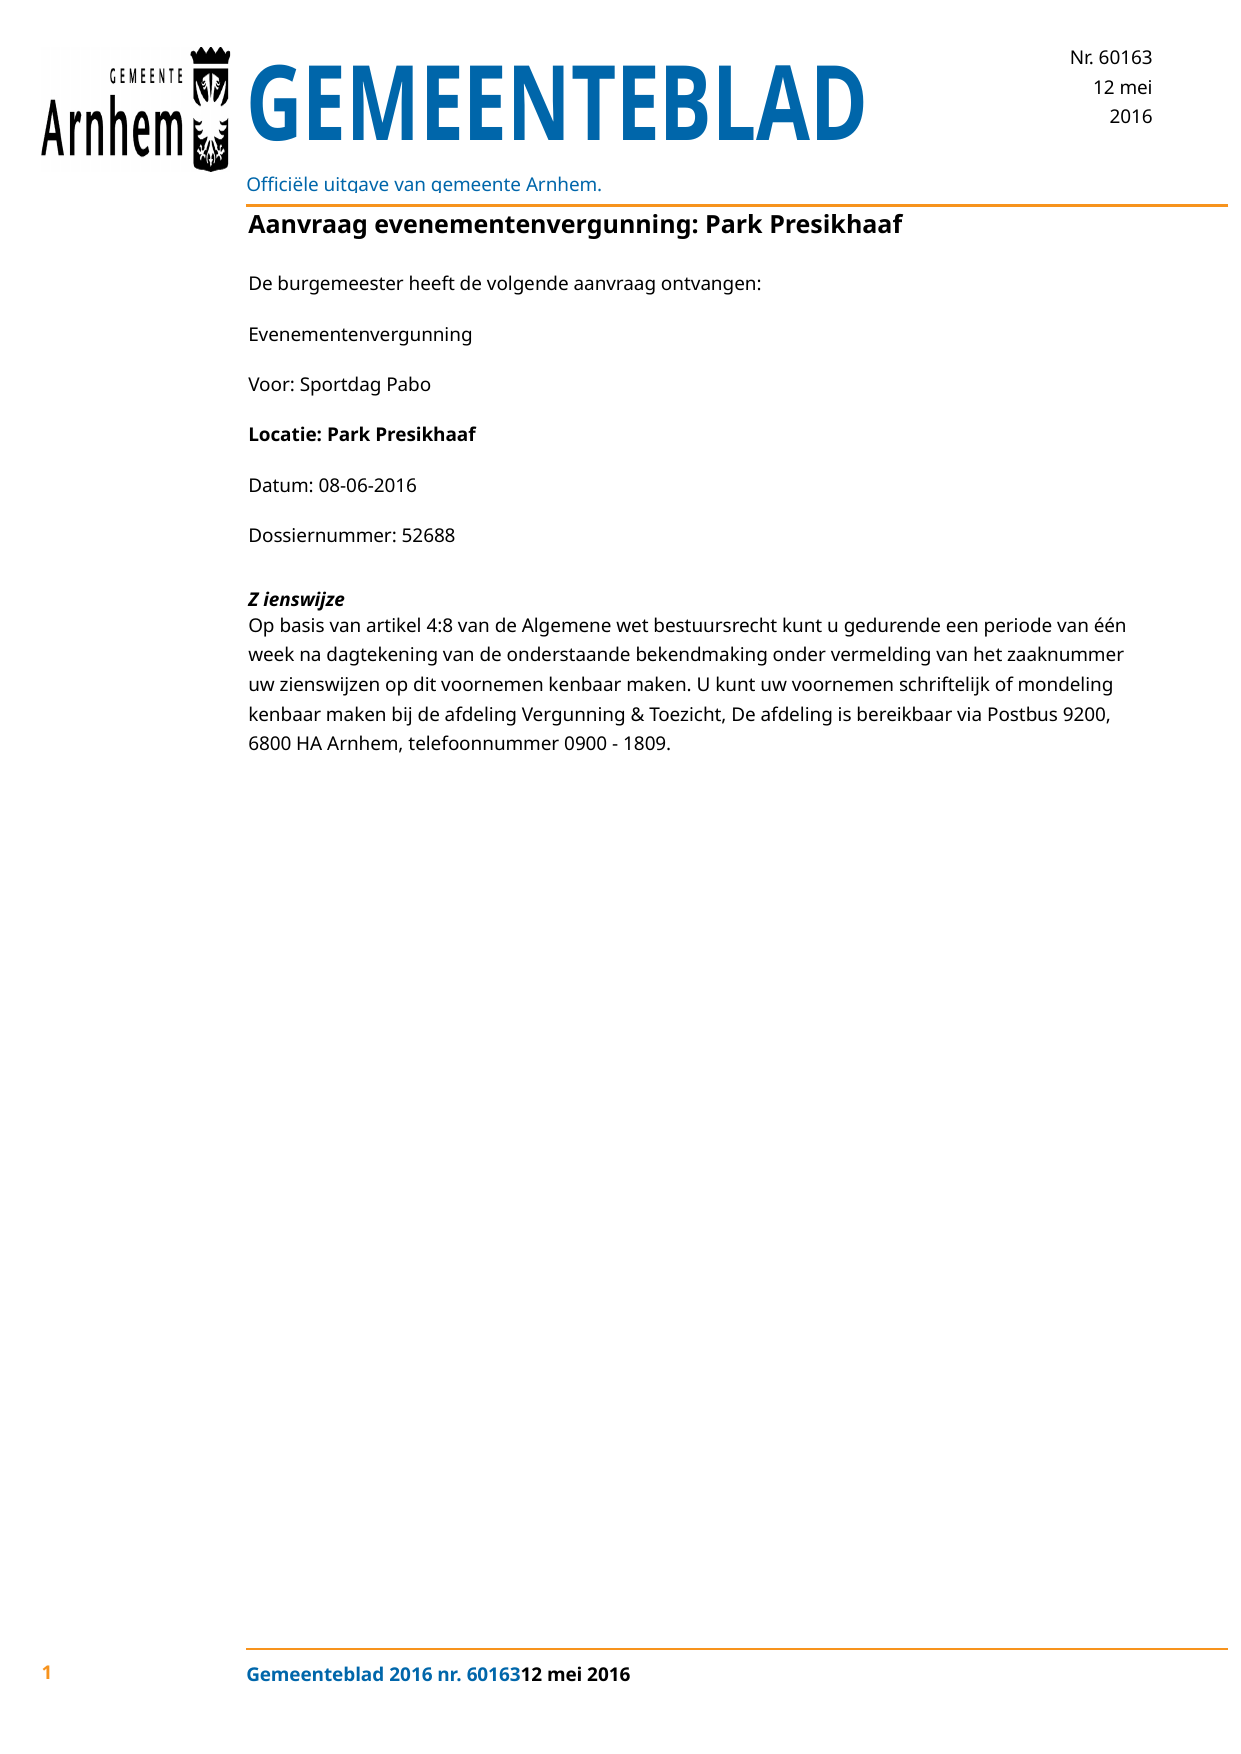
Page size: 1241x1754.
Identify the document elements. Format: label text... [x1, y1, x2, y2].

text Locatie: Park Presikhaaf [248, 422, 1152, 447]
picture [41, 47, 231, 172]
text Op basis van artikel 4:8 van de Algemene wet bestuursrecht kunt u gedurende een periode van één week na dagtekening van de onderstaande bekendmaking onder vermelding van het zaaknummer uw zienswijzen op dit voornemen kenbaar maken. U kunt uw voornemen schriftelijk of mondeling kenbaar maken bij de afdeling Vergunning & Toezicht, De afdeling is bereikbaar via Postbus 9200, 6800 HA Arnhem, telefoonnummer 0900 - 1809. [248, 612, 1152, 756]
text Evenementenvergunning [248, 321, 1152, 346]
text Dossiernummer: 52688 [248, 522, 1152, 548]
text Z ienswijze [248, 586, 1152, 612]
text Aanvraag evenementenvergunning: Park Presikhaaf [248, 207, 1152, 241]
text Datum: 08-06-2016 [248, 472, 1152, 498]
text De burgemeester heeft de volgende aanvraag ontvangen: [248, 270, 1152, 296]
text Voor: Sportdag Pabo [248, 371, 1152, 397]
